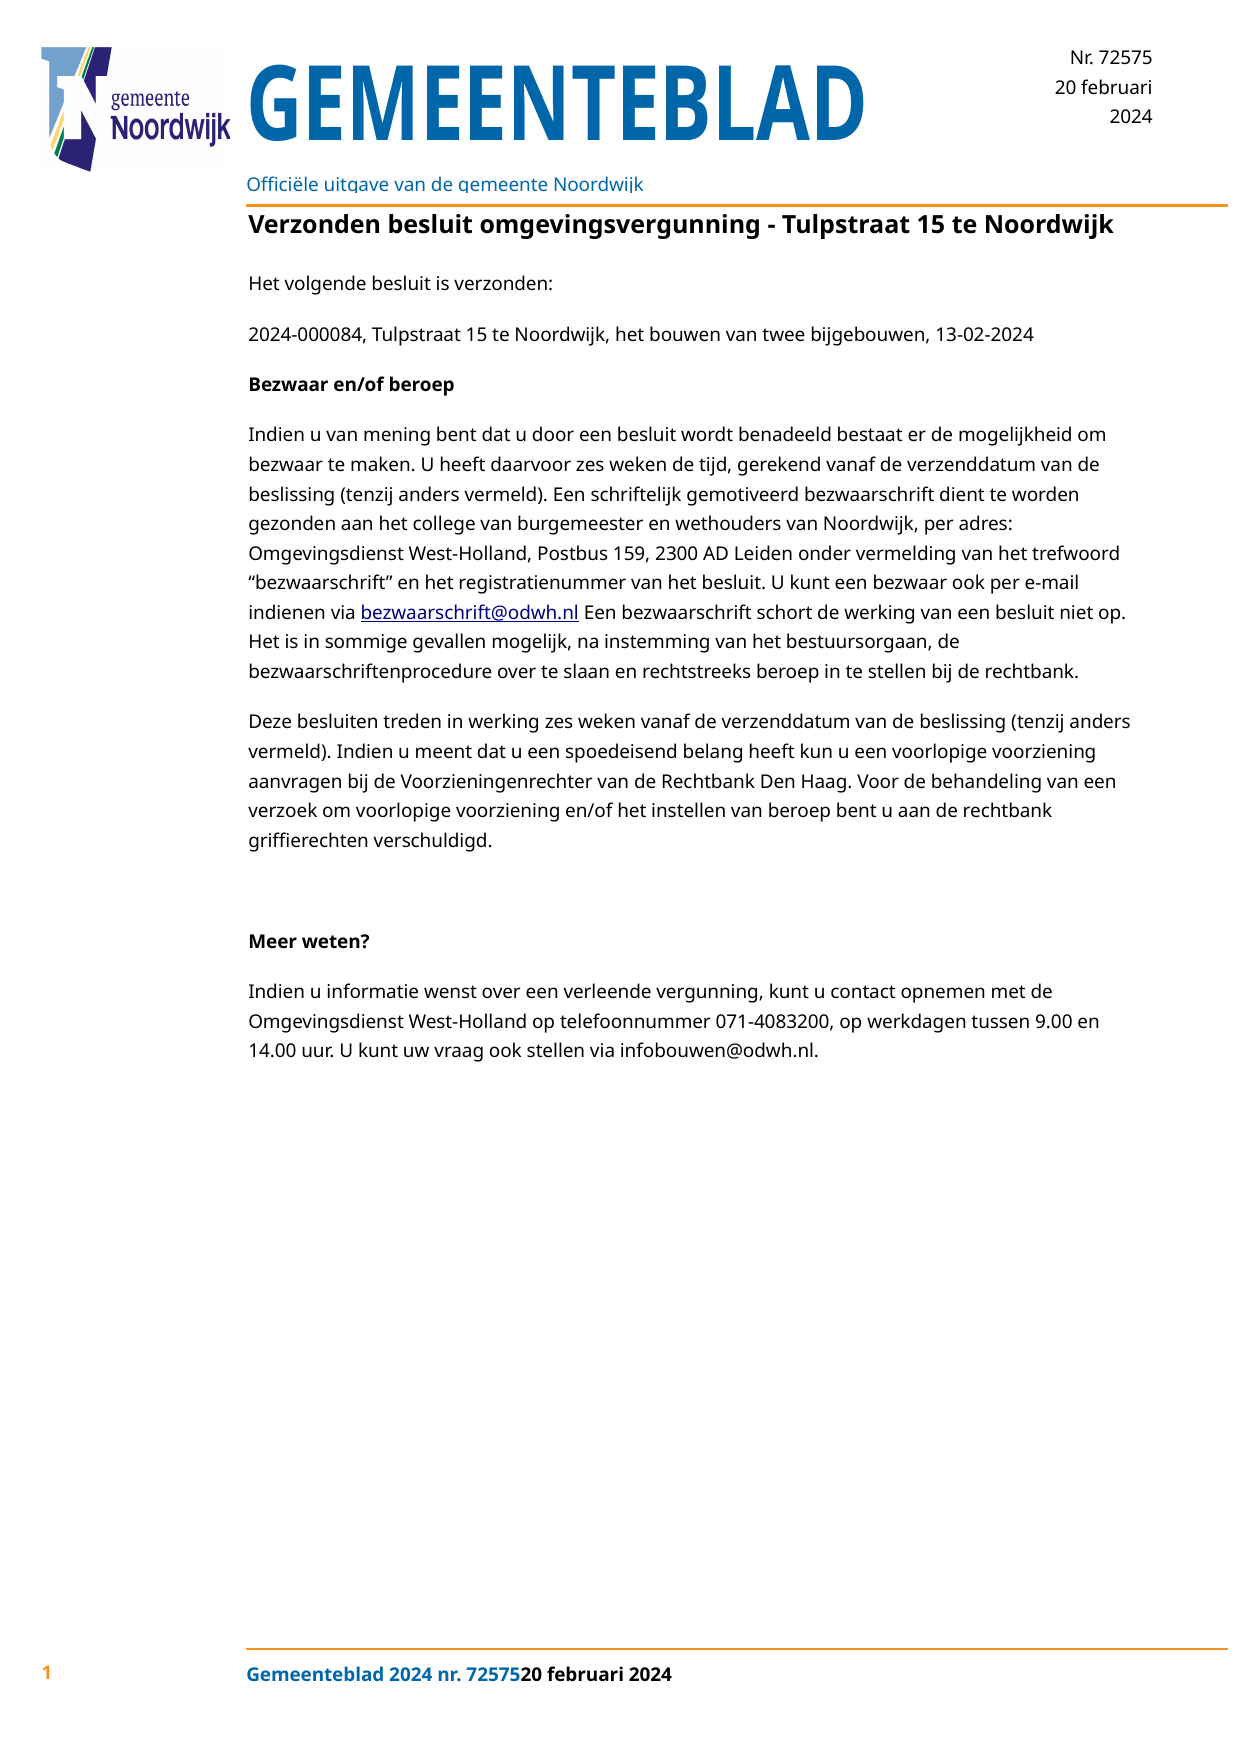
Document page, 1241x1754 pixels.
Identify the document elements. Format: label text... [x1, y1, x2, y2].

text Het volgende besluit is verzonden: [248, 270, 1152, 296]
text 2024-000084, Tulpstraat 15 te Noordwijk, het bouwen van twee bijgebouwen, 13-02-2024 [248, 321, 1152, 346]
text Deze besluiten treden in werking zes weken vanaf de verzenddatum van de beslissing (tenzij anders vermeld). Indien u meent dat u een spoedeisend belang heeft kun u een voorlopige voorziening aanvragen bij de Voorzieningenrechter van de Rechtbank Den Haag. Voor de behandeling van een verzoek om voorlopige voorziening en/of het instellen van beroep bent u aan de rechtbank griffierechten verschuldigd. [248, 709, 1152, 853]
text Indien u informatie wenst over een verleende vergunning, kunt u contact opnemen met de Omgevingsdienst West-Holland op telefoonnummer 071-4083200, op werkdagen tussen 9.00 en 14.00 uur. U kunt uw vraag ook stellen via infobouwen@odwh.nl. [248, 978, 1152, 1063]
text Verzonden besluit omgevingsvergunning - Tulpstraat 15 te Noordwijk [248, 207, 1152, 241]
picture [41, 47, 231, 172]
text Meer weten? [248, 928, 1152, 953]
text Indien u van mening bent dat u door een besluit wordt benadeeld bestaat er de mogelijkheid om bezwaar te maken. U heeft daarvoor zes weken de tijd, gerekend vanaf de verzenddatum van de beslissing (tenzij anders vermeld). Een schriftelijk gemotiveerd bezwaarschrift dient te worden gezonden aan het college van burgemeester en wethouders van Noordwijk, per adres: Omgevingsdienst West-Holland, Postbus 159, 2300 AD Leiden onder vermelding van het trefwoord “bezwaarschrift” en het registratienummer van het besluit. U kunt een bezwaar ook per e-mail indienen via bezwaarschrift@odwh.nl Een bezwaarschrift schort de werking van een besluit niet op. Het is in sommige gevallen mogelijk, na instemming van het bestuursorgaan, de bezwaarschriftenprocedure over te slaan en rechtstreeks beroep in te stellen bij de rechtbank. [248, 422, 1152, 684]
text Bezwaar en/of beroep [248, 371, 1152, 397]
